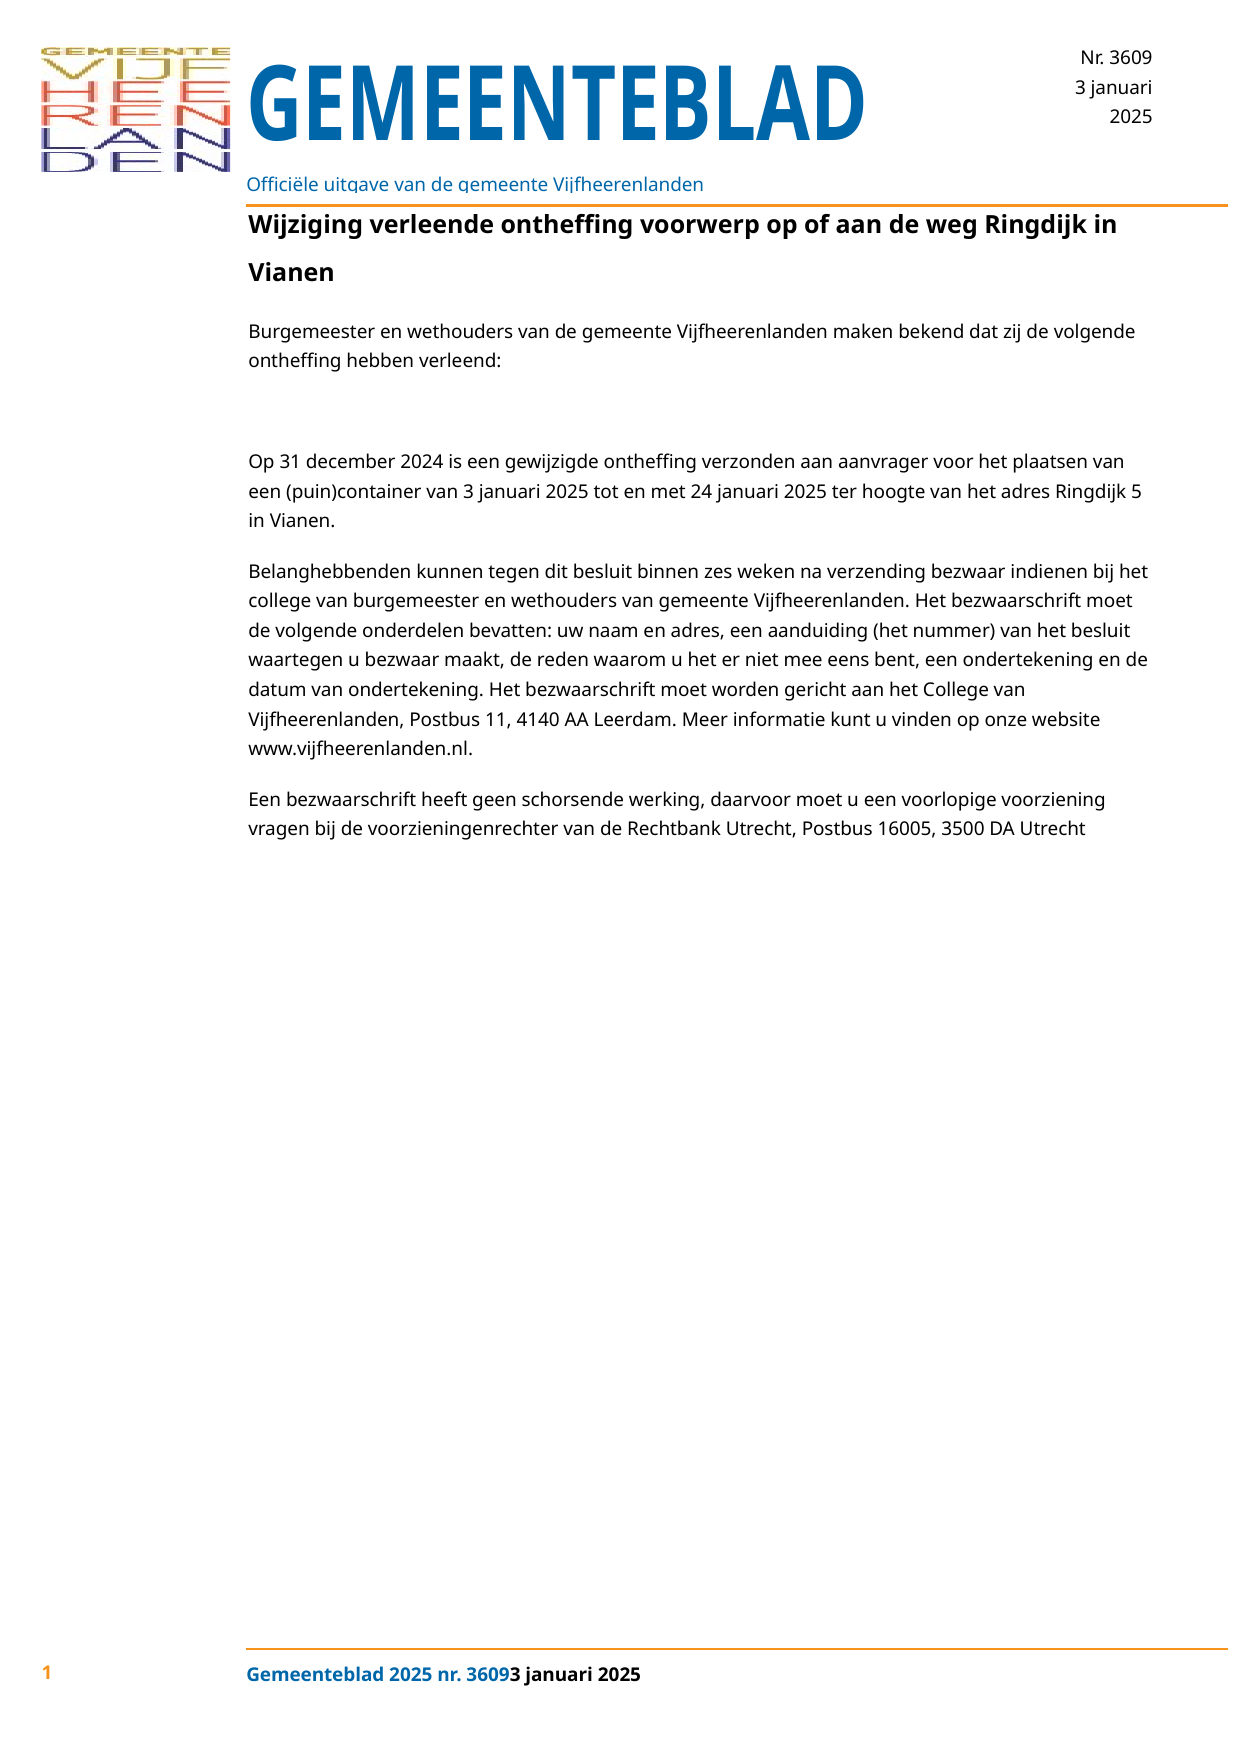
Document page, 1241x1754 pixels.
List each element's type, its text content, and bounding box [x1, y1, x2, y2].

picture [41, 47, 231, 172]
text Belanghebbenden kunnen tegen dit besluit binnen zes weken na verzending bezwaar indienen bij het college van burgemeester en wethouders van gemeente Vijfheerenlanden. Het bezwaarschrift moet de volgende onderdelen bevatten: uw naam en adres, een aanduiding (het nummer) van het besluit waartegen u bezwaar maakt, de reden waarom u het er niet mee eens bent, een ondertekening en de datum van ondertekening. Het bezwaarschrift moet worden gericht aan het College van Vijfheerenlanden, Postbus 11, 4140 AA Leerdam. Meer informatie kunt u vinden op onze website www.vijfheerenlanden.nl. [248, 558, 1152, 761]
text Wijziging verleende ontheffing voorwerp op of aan de weg Ringdijk in Vianen [248, 207, 1152, 288]
text Op 31 december 2024 is een gewijzigde ontheffing verzonden aan aanvrager voor het plaatsen van een (puin)container van 3 januari 2025 tot en met 24 januari 2025 ter hoogte van het adres Ringdijk 5 in Vianen. [248, 448, 1152, 533]
text Burgemeester en wethouders van de gemeente Vijfheerenlanden maken bekend dat zij de volgende ontheffing hebben verleend: [248, 318, 1152, 373]
text Een bezwaarschrift heeft geen schorsende werking, daarvoor moet u een voorlopige voorziening vragen bij de voorzieningenrechter van de Rechtbank Utrecht, Postbus 16005, 3500 DA Utrecht [248, 786, 1152, 841]
